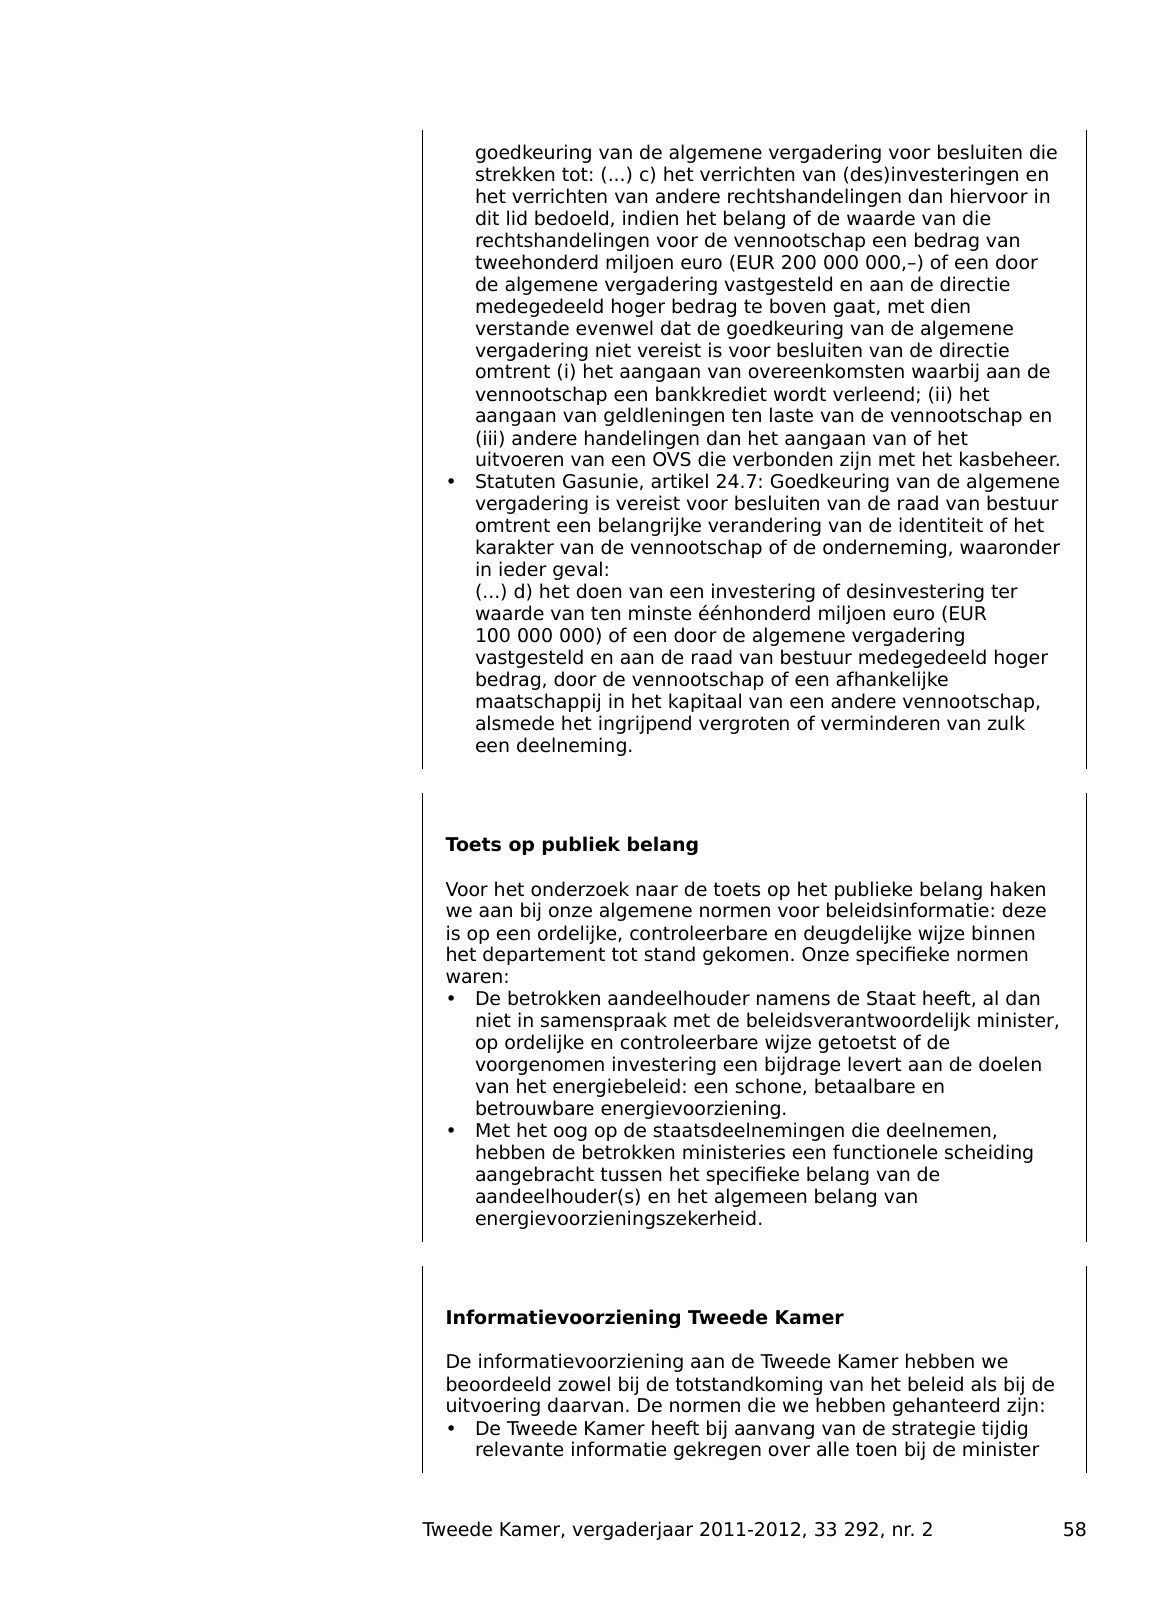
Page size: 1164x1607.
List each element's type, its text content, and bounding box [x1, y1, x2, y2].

table_header Informatievoorziening Tweede Kamer De informatievoorziening aan de Tweede Kamer hebben we beoordeeld zowel bij de totstandkoming van het beleid als bij de uitvoering daarvan. De normen die we hebben gehanteerd zijn: • De Tweede Kamer heeft bij aanvang van de strategie tijdig relevante informatie gekregen over alle toen bij de minister [423, 1266, 1086, 1473]
table_header Toets op publiek belang Voor het onderzoek naar de toets op het publieke belang haken we aan bij onze algemene normen voor beleidsinformatie: deze is op een ordelijke, controleerbare en deugdelijke wijze binnen het departement tot stand gekomen. Onze specifieke normen waren: • De betrokken aandeelhouder namens de Staat heeft, al dan niet in samenspraak met de beleidsverantwoordelijk minister, op ordelijke en controleerbare wijze getoetst of de voorgenomen investering een bijdrage levert aan de doelen van het energiebeleid: een schone, betaalbare en betrouwbare energievoorziening. • Met het oog op de staatsdeelnemingen die deelnemen, hebben de betrokken ministeries een functionele scheiding aangebracht tussen het specifieke belang van de aandeelhouder(s) en het algemeen belang van energievoorzieningszekerheid. [423, 793, 1086, 1242]
table_header goedkeuring van de algemene vergadering voor besluiten die strekken tot: (...) c) het verrichten van (des)investeringen en het verrichten van andere rechtshandelingen dan hiervoor in dit lid bedoeld, indien het belang of de waarde van die rechtshandelingen voor de vennootschap een bedrag van tweehonderd miljoen euro (EUR 200 000 000,–) of een door de algemene vergadering vastgesteld en aan de directie medegedeeld hoger bedrag te boven gaat, met dien verstande evenwel dat de goedkeuring van de algemene vergadering niet vereist is voor besluiten van de directie omtrent (i) het aangaan van overeenkomsten waarbij aan de vennootschap een bankkrediet wordt verleend; (ii) het aangaan van geldleningen ten laste van de vennootschap en (iii) andere handelingen dan het aangaan van of het uitvoeren van een OVS die verbonden zijn met het kasbeheer. • Statuten Gasunie, artikel 24.7: Goedkeuring van de algemene vergadering is vereist voor besluiten van de raad van bestuur omtrent een belangrijke verandering van de identiteit of het karakter van de vennootschap of de onderneming, waaronder in ieder geval: (...) d) het doen van een investering of desinvestering ter waarde van ten minste éénhonderd miljoen euro (EUR 100 000 000) of een door de algemene vergadering vastgesteld en aan de raad van bestuur medegedeeld hoger bedrag, door de vennootschap of een afhankelijke maatschappij in het kapitaal van een andere vennootschap, alsmede het ingrijpend vergroten of verminderen van zulk een deelneming. [423, 130, 1086, 769]
